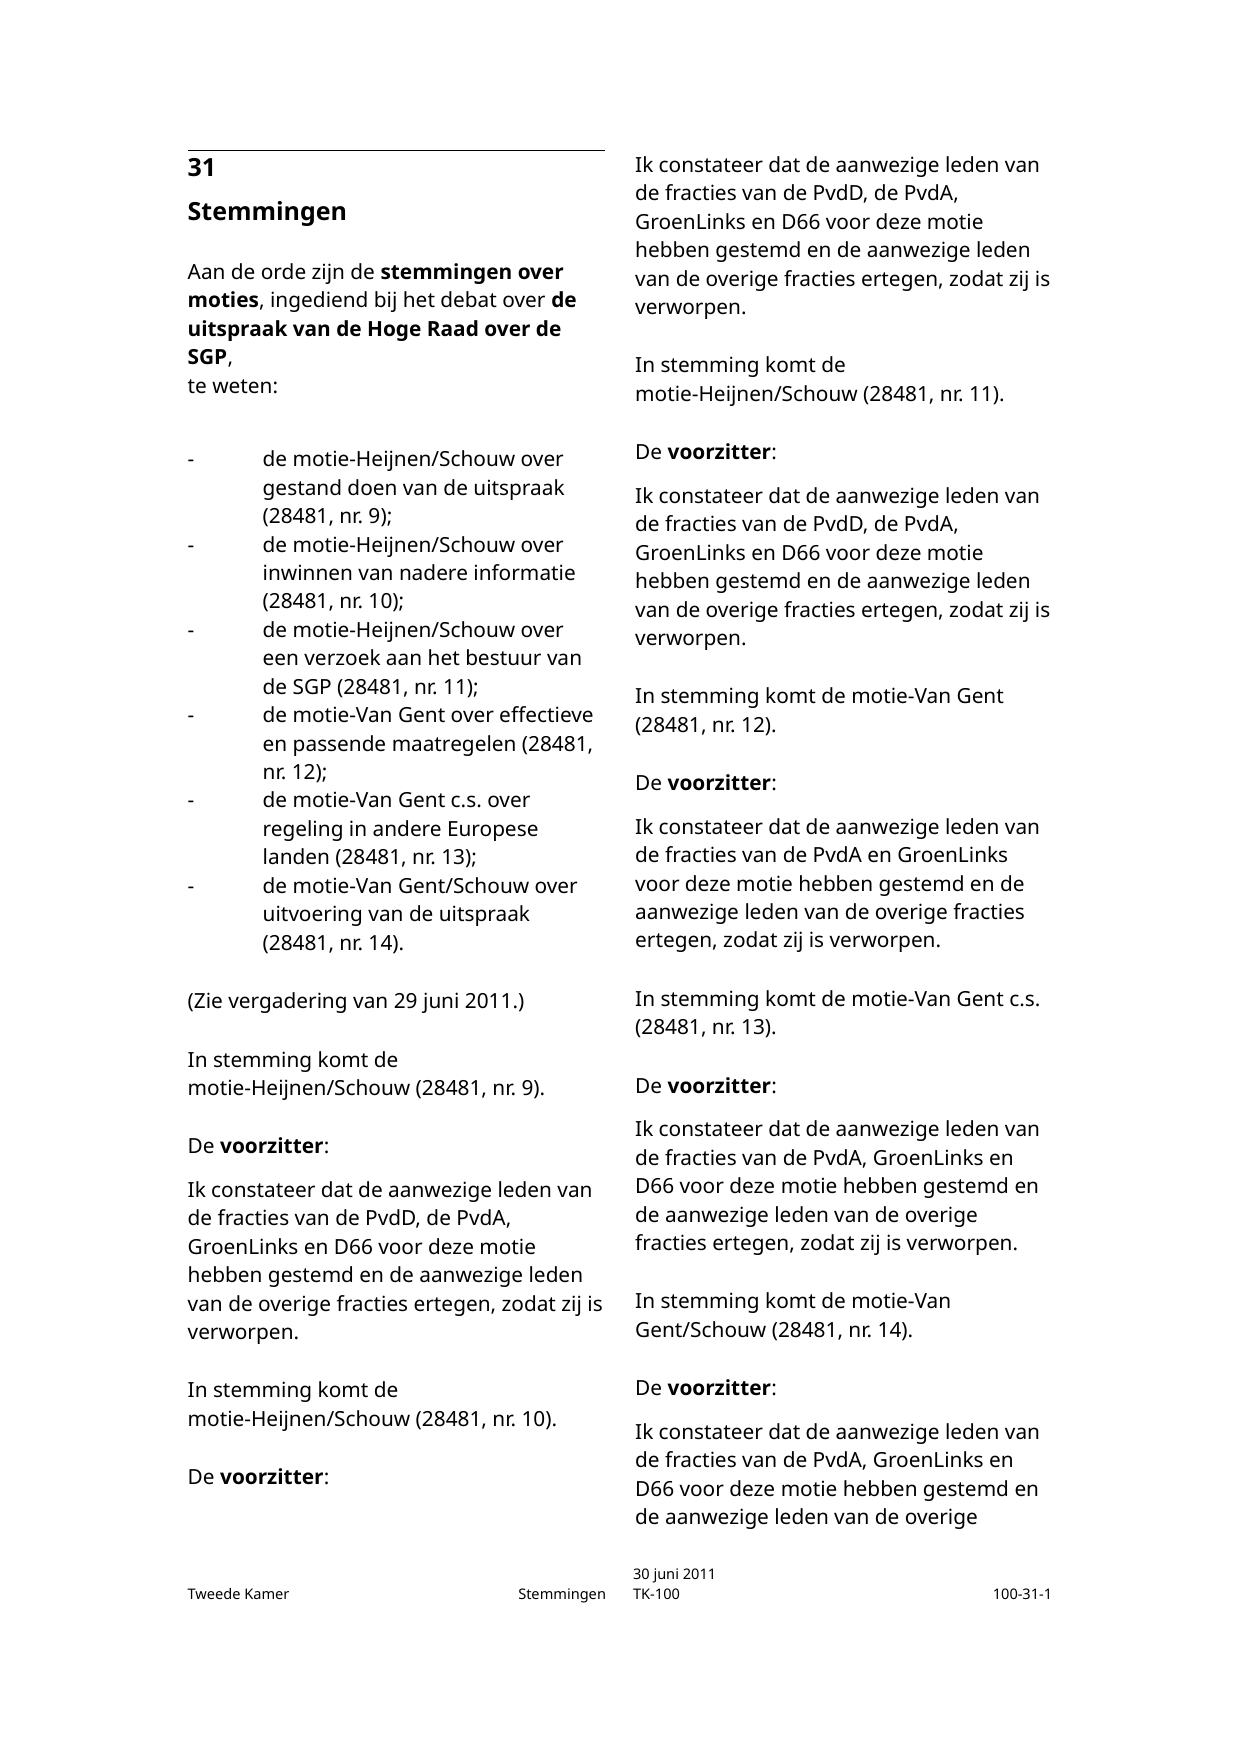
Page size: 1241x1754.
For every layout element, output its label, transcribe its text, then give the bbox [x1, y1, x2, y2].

text te weten: [187, 371, 605, 399]
text Ik constateer dat de aanwezige leden van de fracties van de PvdA en GroenLinks voor deze motie hebben gestemd en de aanwezige leden van de overige fracties ertegen, zodat zij is verworpen. [635, 812, 1053, 954]
text Ik constateer dat de aanwezige leden van de fracties van de PvdD, de PvdA, GroenLinks en D66 voor deze motie hebben gestemd en de aanwezige leden van de overige fracties ertegen, zodat zij is verworpen. [635, 481, 1053, 652]
text Ik constateer dat de aanwezige leden van de fracties van de PvdD, de PvdA, GroenLinks en D66 voor deze motie hebben gestemd en de aanwezige leden van de overige fracties ertegen, zodat zij is verworpen. [187, 1175, 605, 1346]
text De voorzitter: [187, 1132, 605, 1160]
text Ik constateer dat de aanwezige leden van de fracties van de PvdA, GroenLinks en D66 voor deze motie hebben gestemd en de aanwezige leden van de overige [635, 1417, 1053, 1531]
text De voorzitter: [635, 1071, 1053, 1099]
text (Zie vergadering van 29 juni 2011.) [187, 986, 605, 1015]
text De voorzitter: [635, 437, 1053, 466]
text In stemming komt de motie-Heijnen/Schouw (28481, nr. 9). [187, 1045, 605, 1102]
text De voorzitter: [635, 768, 1053, 797]
text De voorzitter: [635, 1373, 1053, 1402]
list de motie-Van Gent c.s. over regeling in andere Europese landen (28481, nr. 13); [187, 786, 605, 871]
text In stemming komt de motie-Van Gent/Schouw (28481, nr. 14). [635, 1287, 1053, 1343]
text In stemming komt de motie-Heijnen/Schouw (28481, nr. 10). [187, 1376, 605, 1432]
text Aan de orde zijn de stemmingen over moties, ingediend bij het debat over de uitspraak van de Hoge Raad over de SGP, [187, 257, 605, 371]
text Ik constateer dat de aanwezige leden van de fracties van de PvdA, GroenLinks en D66 voor deze motie hebben gestemd en de aanwezige leden van de overige fracties ertegen, zodat zij is verworpen. [635, 1114, 1053, 1257]
list de motie-Heijnen/Schouw over een verzoek aan het bestuur van de SGP (28481, nr. 11); [187, 615, 605, 700]
list de motie-Van Gent over effectieve en passende maatregelen (28481, nr. 12); [187, 700, 605, 786]
text Ik constateer dat de aanwezige leden van de fracties van de PvdD, de PvdA, GroenLinks en D66 voor deze motie hebben gestemd en de aanwezige leden van de overige fracties ertegen, zodat zij is verworpen. [635, 150, 1053, 321]
list de motie-Heijnen/Schouw over inwinnen van nadere informatie (28481, nr. 10); [187, 530, 605, 615]
list de motie-Heijnen/Schouw over gestand doen van de uitspraak (28481, nr. 9); [187, 444, 605, 530]
text Stemmingen [187, 193, 605, 227]
text In stemming komt de motie-Van Gent c.s. (28481, nr. 13). [635, 984, 1053, 1041]
text In stemming komt de motie-Van Gent (28481, nr. 12). [635, 682, 1053, 738]
text In stemming komt de motie-Heijnen/Schouw (28481, nr. 11). [635, 351, 1053, 407]
list de motie-Van Gent/Schouw over uitvoering van de uitspraak (28481, nr. 14). [187, 871, 605, 956]
text De voorzitter: [187, 1462, 605, 1491]
text 31 [187, 151, 605, 184]
